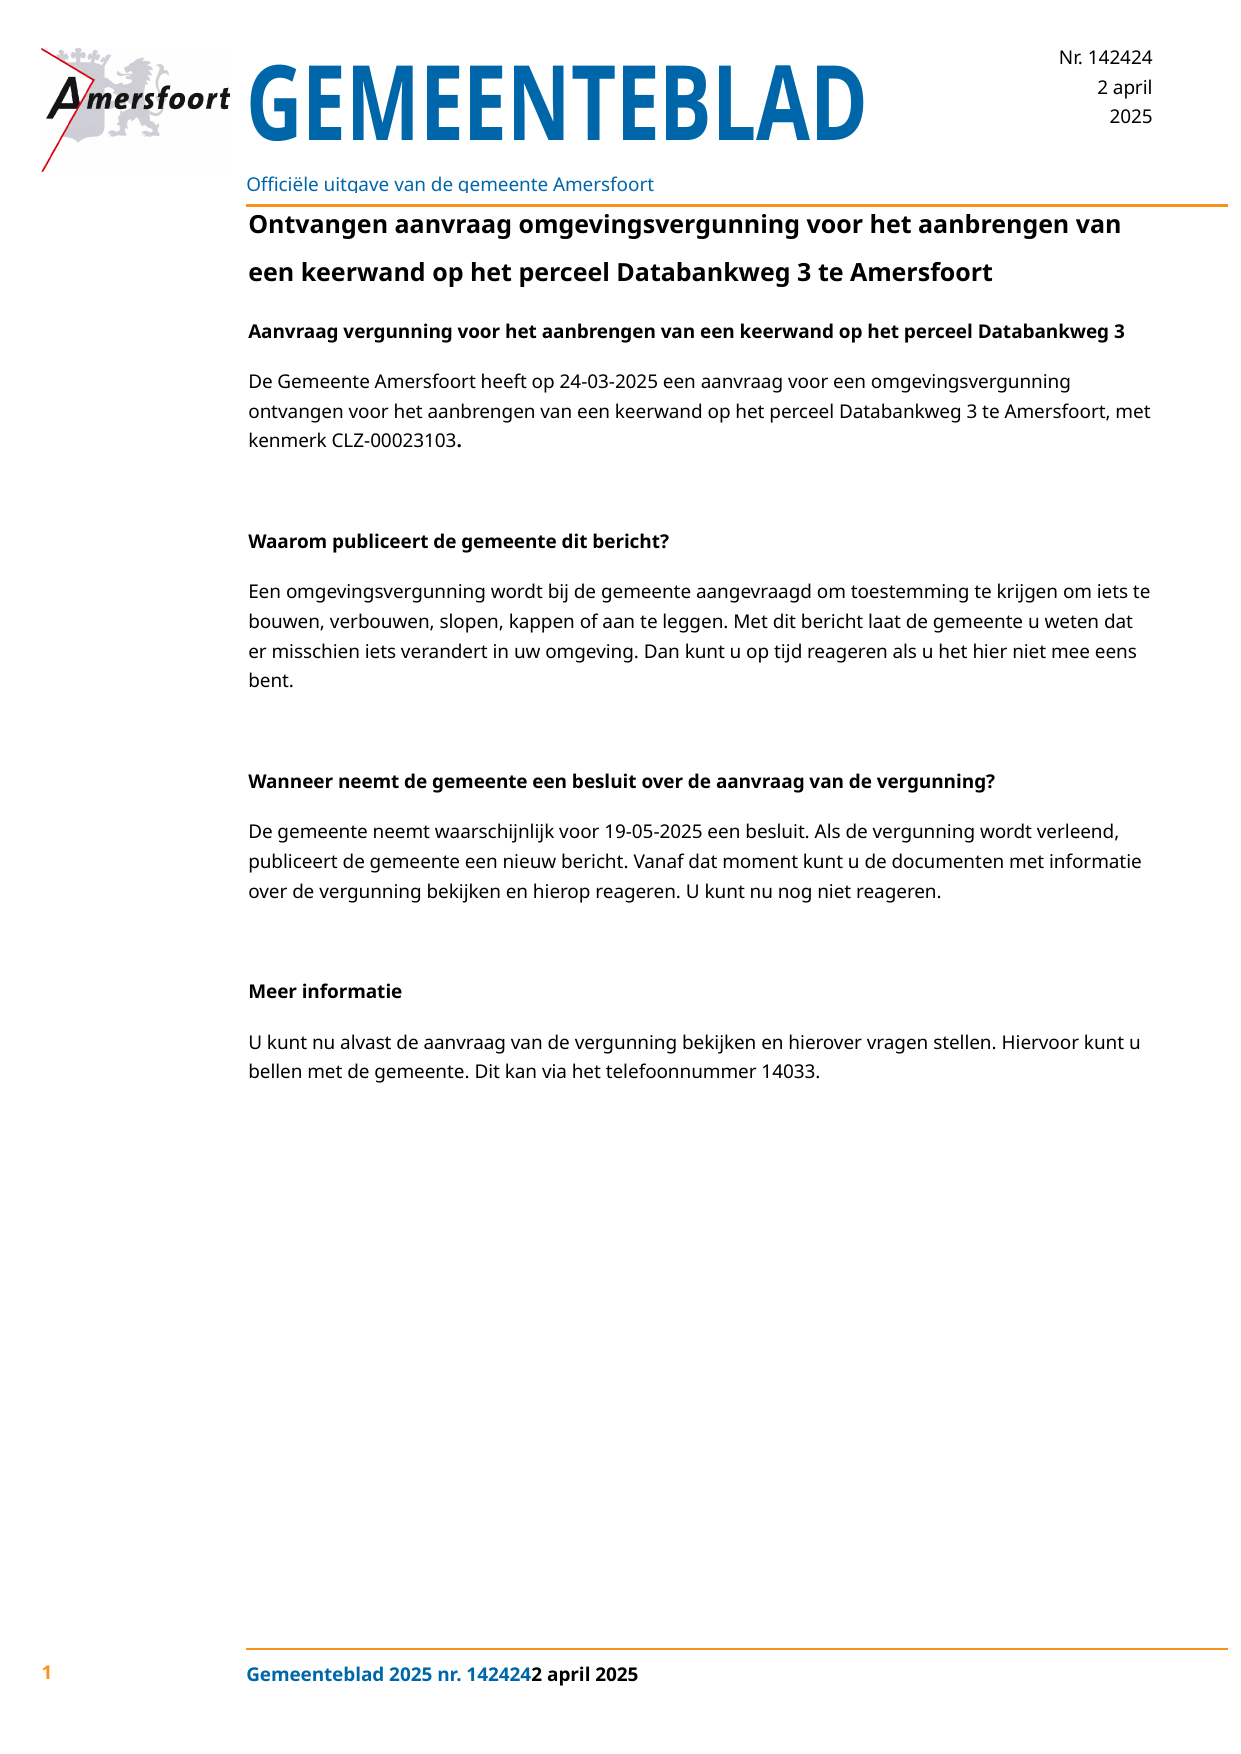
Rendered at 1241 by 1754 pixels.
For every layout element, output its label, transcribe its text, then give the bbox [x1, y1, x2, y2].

text Waarom publiceert de gemeente dit bericht? [248, 528, 1152, 554]
text Ontvangen aanvraag omgevingsvergunning voor het aanbrengen van een keerwand op het perceel Databankweg 3 te Amersfoort [248, 207, 1152, 288]
text Meer informatie [248, 979, 1152, 1004]
text Een omgevingsvergunning wordt bij de gemeente aangevraagd om toestemming te krijgen om iets te bouwen, verbouwen, slopen, kappen of aan te leggen. Met dit bericht laat de gemeente u weten dat er misschien iets verandert in uw omgeving. Dan kunt u op tijd reageren als u het hier niet mee eens bent. [248, 579, 1152, 693]
text Aanvraag vergunning voor het aanbrengen van een keerwand op het perceel Databankweg 3 [248, 318, 1152, 344]
text U kunt nu alvast de aanvraag van de vergunning bekijken en hierover vragen stellen. Hiervoor kunt u bellen met de gemeente. Dit kan via het telefoonnummer 14033. [248, 1029, 1152, 1084]
text De gemeente neemt waarschijnlijk voor 19-05-2025 een besluit. Als de vergunning wordt verleend, publiceert de gemeente een nieuw bericht. Vanaf dat moment kunt u de documenten met informatie over de vergunning bekijken en hierop reageren. U kunt nu nog niet reageren. [248, 819, 1152, 904]
picture [41, 47, 231, 172]
text De Gemeente Amersfoort heeft op 24-03-2025 een aanvraag voor een omgevingsvergunning ontvangen voor het aanbrengen van een keerwand op het perceel Databankweg 3 te Amersfoort, met kenmerk CLZ-00023103. [248, 368, 1152, 453]
text Wanneer neemt de gemeente een besluit over de aanvraag van de vergunning? [248, 768, 1152, 794]
